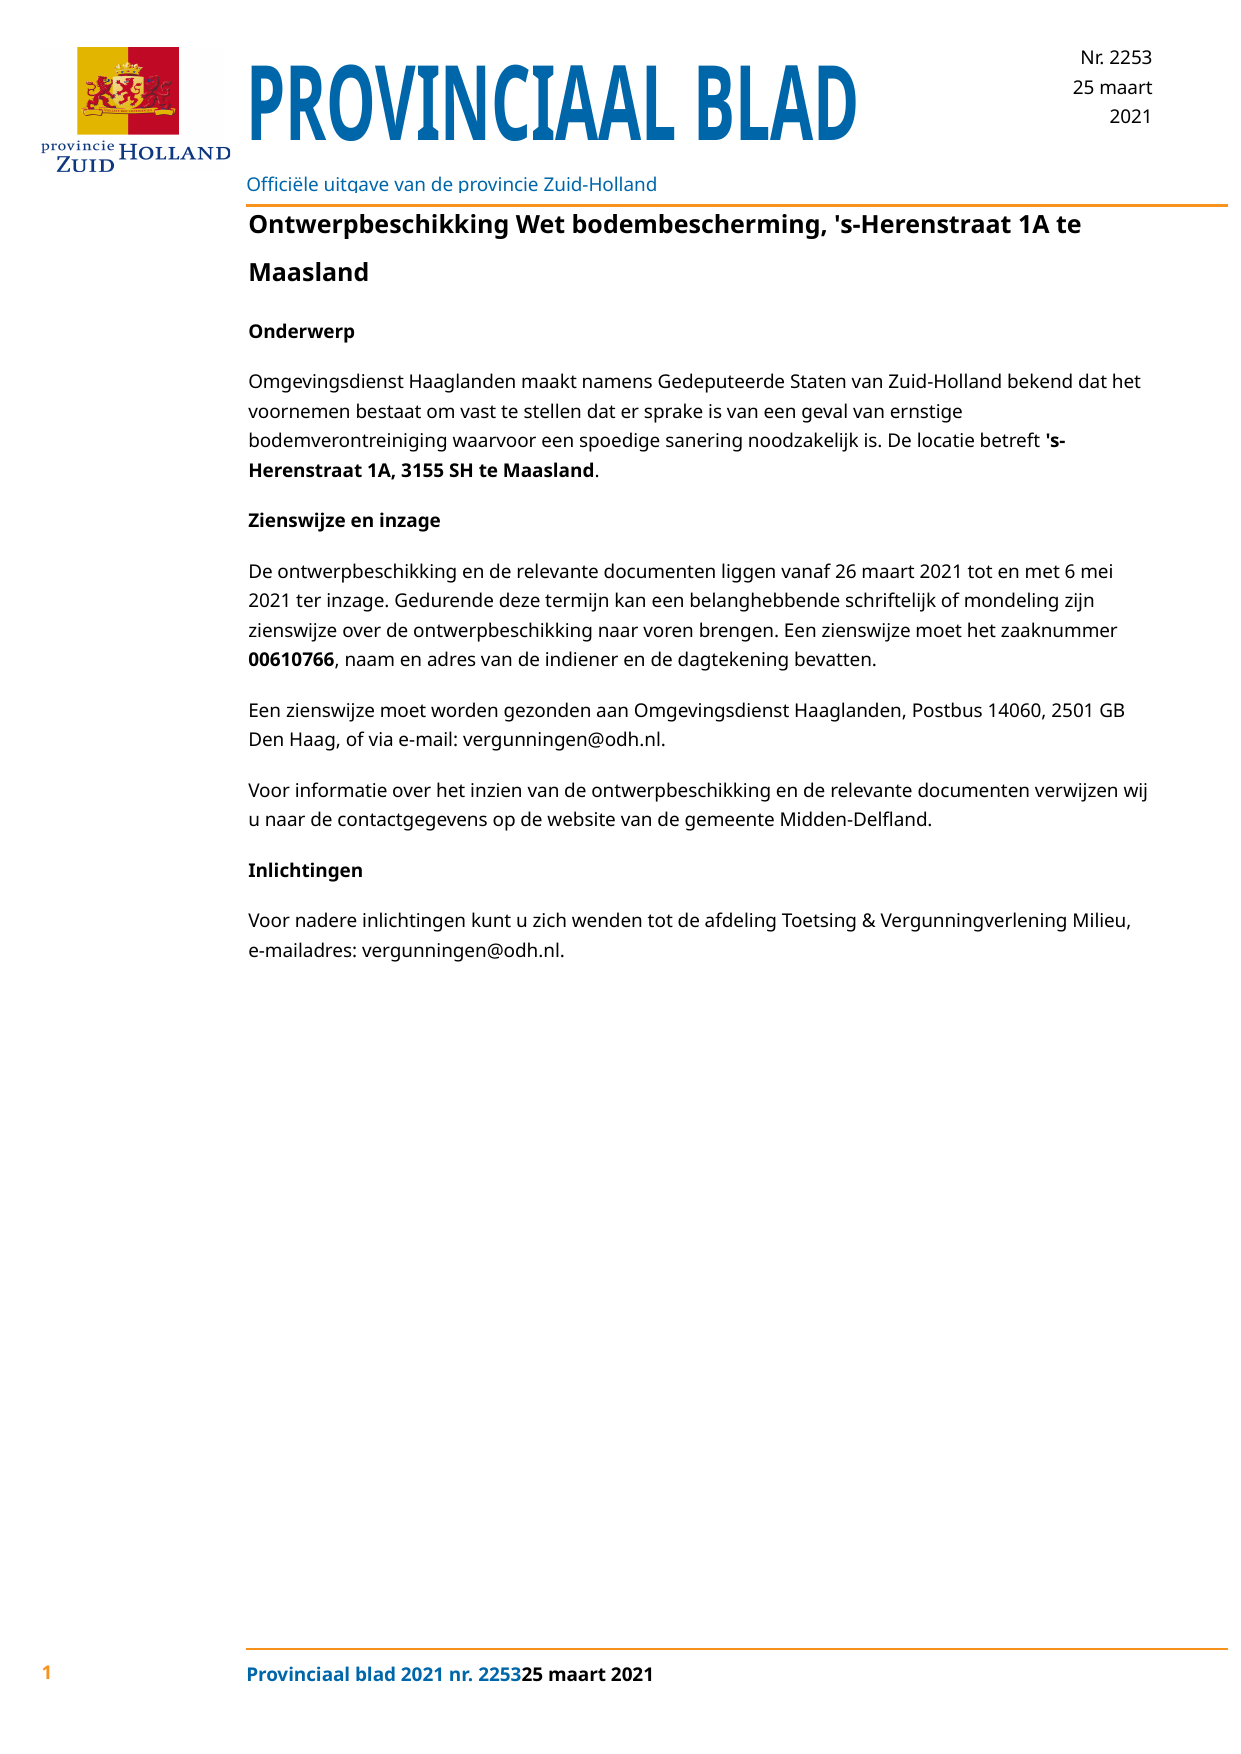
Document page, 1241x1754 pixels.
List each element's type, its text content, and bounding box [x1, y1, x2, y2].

text Zienswijze en inzage [248, 507, 1152, 533]
text Een zienswijze moet worden gezonden aan Omgevingsdienst Haaglanden, Postbus 14060, 2501 GB Den Haag, of via e-mail: vergunningen@odh.nl. [248, 697, 1152, 752]
text Omgevingsdienst Haaglanden maakt namens Gedeputeerde Staten van Zuid-Holland bekend dat het voornemen bestaat om vast te stellen dat er sprake is van een geval van ernstige bodemverontreiniging waarvoor een spoedige sanering noodzakelijk is. De locatie betreft 's-Herenstraat 1A, 3155 SH te Maasland. [248, 368, 1152, 483]
text Inlichtingen [248, 857, 1152, 883]
text Onderwerp [248, 318, 1152, 344]
text Voor nadere inlichtingen kunt u zich wenden tot de afdeling Toetsing & Vergunningverlening Milieu, e-mailadres: vergunningen@odh.nl. [248, 907, 1152, 963]
picture [41, 47, 231, 172]
text De ontwerpbeschikking en de relevante documenten liggen vanaf 26 maart 2021 tot en met 6 mei 2021 ter inzage. Gedurende deze termijn kan een belanghebbende schriftelijk of mondeling zijn zienswijze over de ontwerpbeschikking naar voren brengen. Een zienswijze moet het zaaknummer 00610766, naam en adres van de indiener en de dagtekening bevatten. [248, 558, 1152, 672]
text Voor informatie over het inzien van de ontwerpbeschikking en de relevante documenten verwijzen wij u naar de contactgegevens op de website van de gemeente Midden-Delfland. [248, 777, 1152, 832]
text Ontwerpbeschikking Wet bodembescherming, 's-Herenstraat 1A te Maasland [248, 207, 1152, 288]
